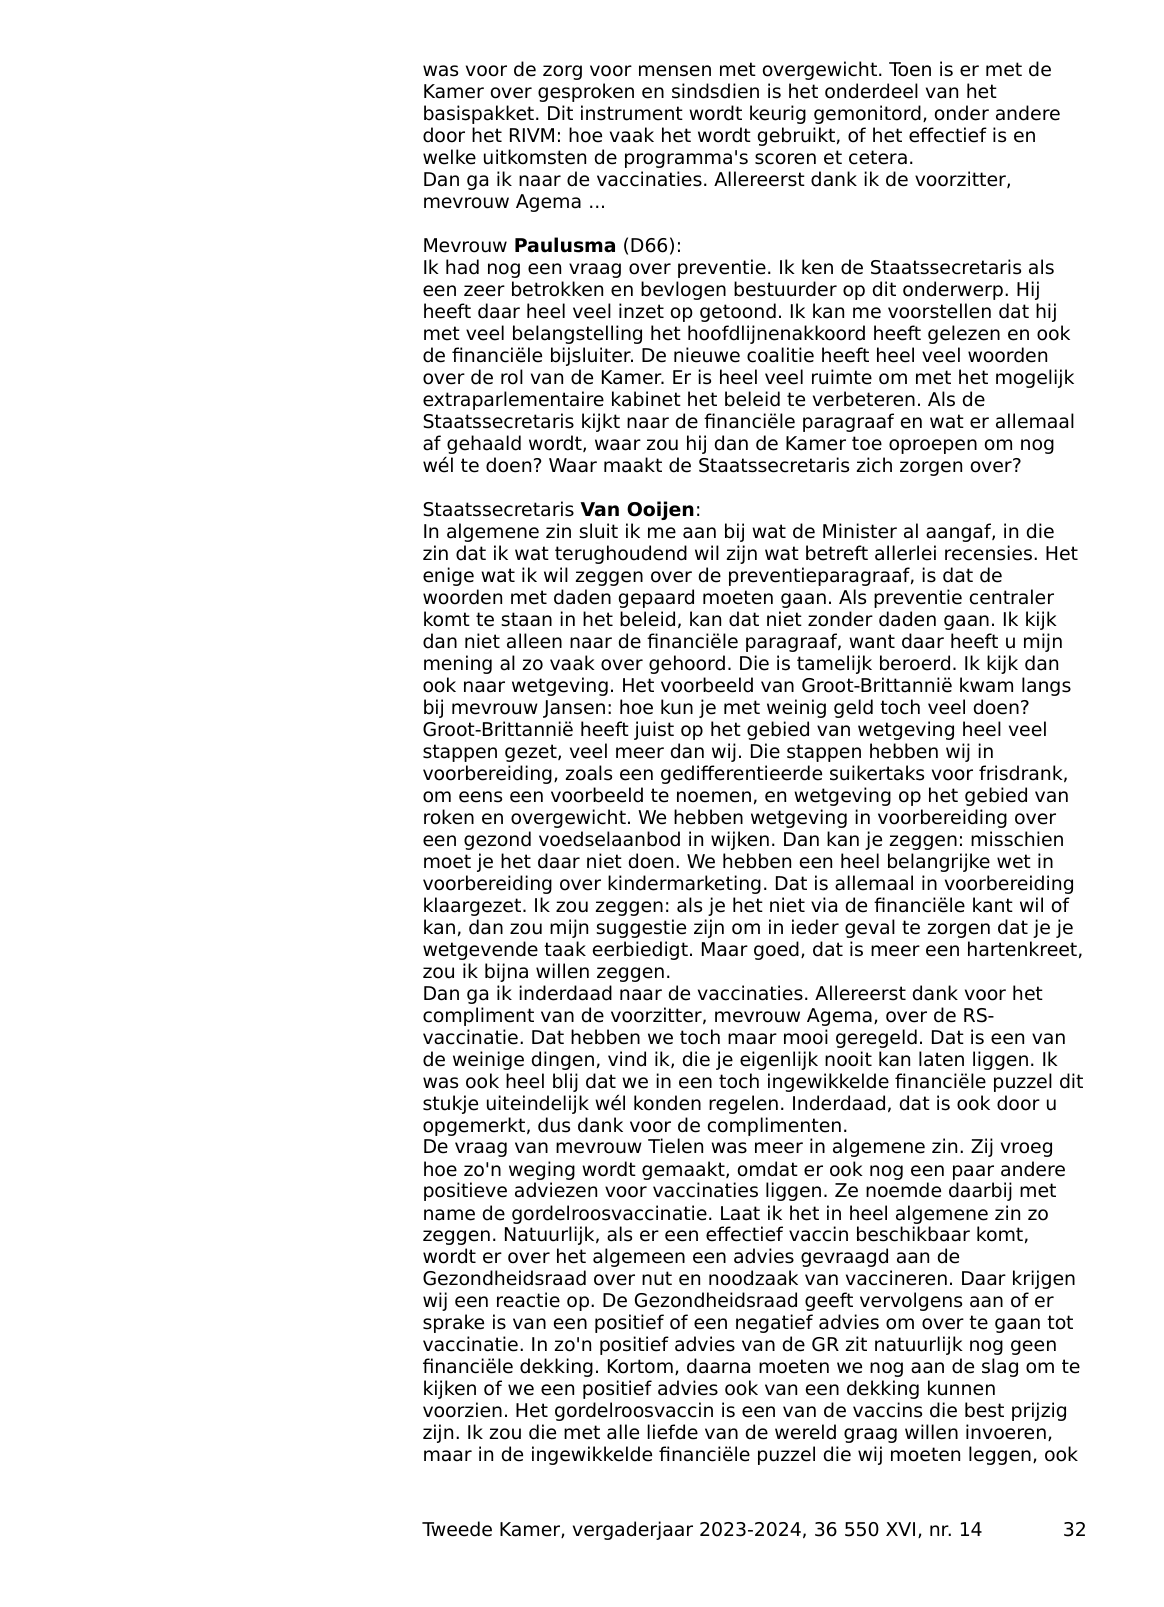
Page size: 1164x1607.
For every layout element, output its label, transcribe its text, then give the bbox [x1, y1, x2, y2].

text Ik had nog een vraag over preventie. Ik ken de Staatssecretaris als een zeer betrokken en bevlogen bestuurder op dit onderwerp. Hij heeft daar heel veel inzet op getoond. Ik kan me voorstellen dat hij met veel belangstelling het hoofdlijnenakkoord heeft gelezen en ook de financiële bijsluiter. De nieuwe coalitie heeft heel veel woorden over de rol van de Kamer. Er is heel veel ruimte om met het mogelijk extraparlementaire kabinet het beleid te verbeteren. Als de Staatssecretaris kijkt naar de financiële paragraaf en wat er allemaal af gehaald wordt, waar zou hij dan de Kamer toe oproepen om nog wél te doen? Waar maakt de Staatssecretaris zich zorgen over? [422, 257, 1087, 477]
text was voor de zorg voor mensen met overgewicht. Toen is er met de Kamer over gesproken en sindsdien is het onderdeel van het basispakket. Dit instrument wordt keurig gemonitord, onder andere door het RIVM: hoe vaak het wordt gebruikt, of het effectief is en welke uitkomsten de programma's scoren et cetera. [422, 59, 1087, 169]
text Dan ga ik naar de vaccinaties. Allereerst dank ik de voorzitter, mevrouw Agema ... [422, 169, 1087, 213]
text Staatssecretaris Van Ooijen: [422, 499, 1087, 521]
text De vraag van mevrouw Tielen was meer in algemene zin. Zij vroeg hoe zo'n weging wordt gemaakt, omdat er ook nog een paar andere positieve adviezen voor vaccinaties liggen. Ze noemde daarbij met name de gordelroosvaccinatie. Laat ik het in heel algemene zin zo zeggen. Natuurlijk, als er een effectief vaccin beschikbaar komt, wordt er over het algemeen een advies gevraagd aan de Gezondheidsraad over nut en noodzaak van vaccineren. Daar krijgen wij een reactie op. De Gezondheidsraad geeft vervolgens aan of er sprake is van een positief of een negatief advies om over te gaan tot vaccinatie. In zo'n positief advies van de GR zit natuurlijk nog geen financiële dekking. Kortom, daarna moeten we nog aan de slag om te kijken of we een positief advies ook van een dekking kunnen voorzien. Het gordelroosvaccin is een van de vaccins die best prijzig zijn. Ik zou die met alle liefde van de wereld graag willen invoeren, maar in de ingewikkelde financiële puzzel die wij moeten leggen, ook [422, 1136, 1087, 1466]
text In algemene zin sluit ik me aan bij wat de Minister al aangaf, in die zin dat ik wat terughoudend wil zijn wat betreft allerlei recensies. Het enige wat ik wil zeggen over de preventieparagraaf, is dat de woorden met daden gepaard moeten gaan. Als preventie centraler komt te staan in het beleid, kan dat niet zonder daden gaan. Ik kijk dan niet alleen naar de financiële paragraaf, want daar heeft u mijn mening al zo vaak over gehoord. Die is tamelijk beroerd. Ik kijk dan ook naar wetgeving. Het voorbeeld van Groot-Brittannië kwam langs bij mevrouw Jansen: hoe kun je met weinig geld toch veel doen? Groot-Brittannië heeft juist op het gebied van wetgeving heel veel stappen gezet, veel meer dan wij. Die stappen hebben wij in voorbereiding, zoals een gedifferentieerde suikertaks voor frisdrank, om eens een voorbeeld te noemen, en wetgeving op het gebied van roken en overgewicht. We hebben wetgeving in voorbereiding over een gezond voedselaanbod in wijken. Dan kan je zeggen: misschien moet je het daar niet doen. We hebben een heel belangrijke wet in voorbereiding over kindermarketing. Dat is allemaal in voorbereiding klaargezet. Ik zou zeggen: als je het niet via de financiële kant wil of kan, dan zou mijn suggestie zijn om in ieder geval te zorgen dat je je wetgevende taak eerbiedigt. Maar goed, dat is meer een hartenkreet, zou ik bijna willen zeggen. [422, 521, 1087, 983]
text Dan ga ik inderdaad naar de vaccinaties. Allereerst dank voor het compliment van de voorzitter, mevrouw Agema, over de RS-vaccinatie. Dat hebben we toch maar mooi geregeld. Dat is een van de weinige dingen, vind ik, die je eigenlijk nooit kan laten liggen. Ik was ook heel blij dat we in een toch ingewikkelde financiële puzzel dit stukje uiteindelijk wél konden regelen. Inderdaad, dat is ook door u opgemerkt, dus dank voor de complimenten. [422, 983, 1087, 1136]
text Mevrouw Paulusma (D66): [422, 235, 1087, 257]
